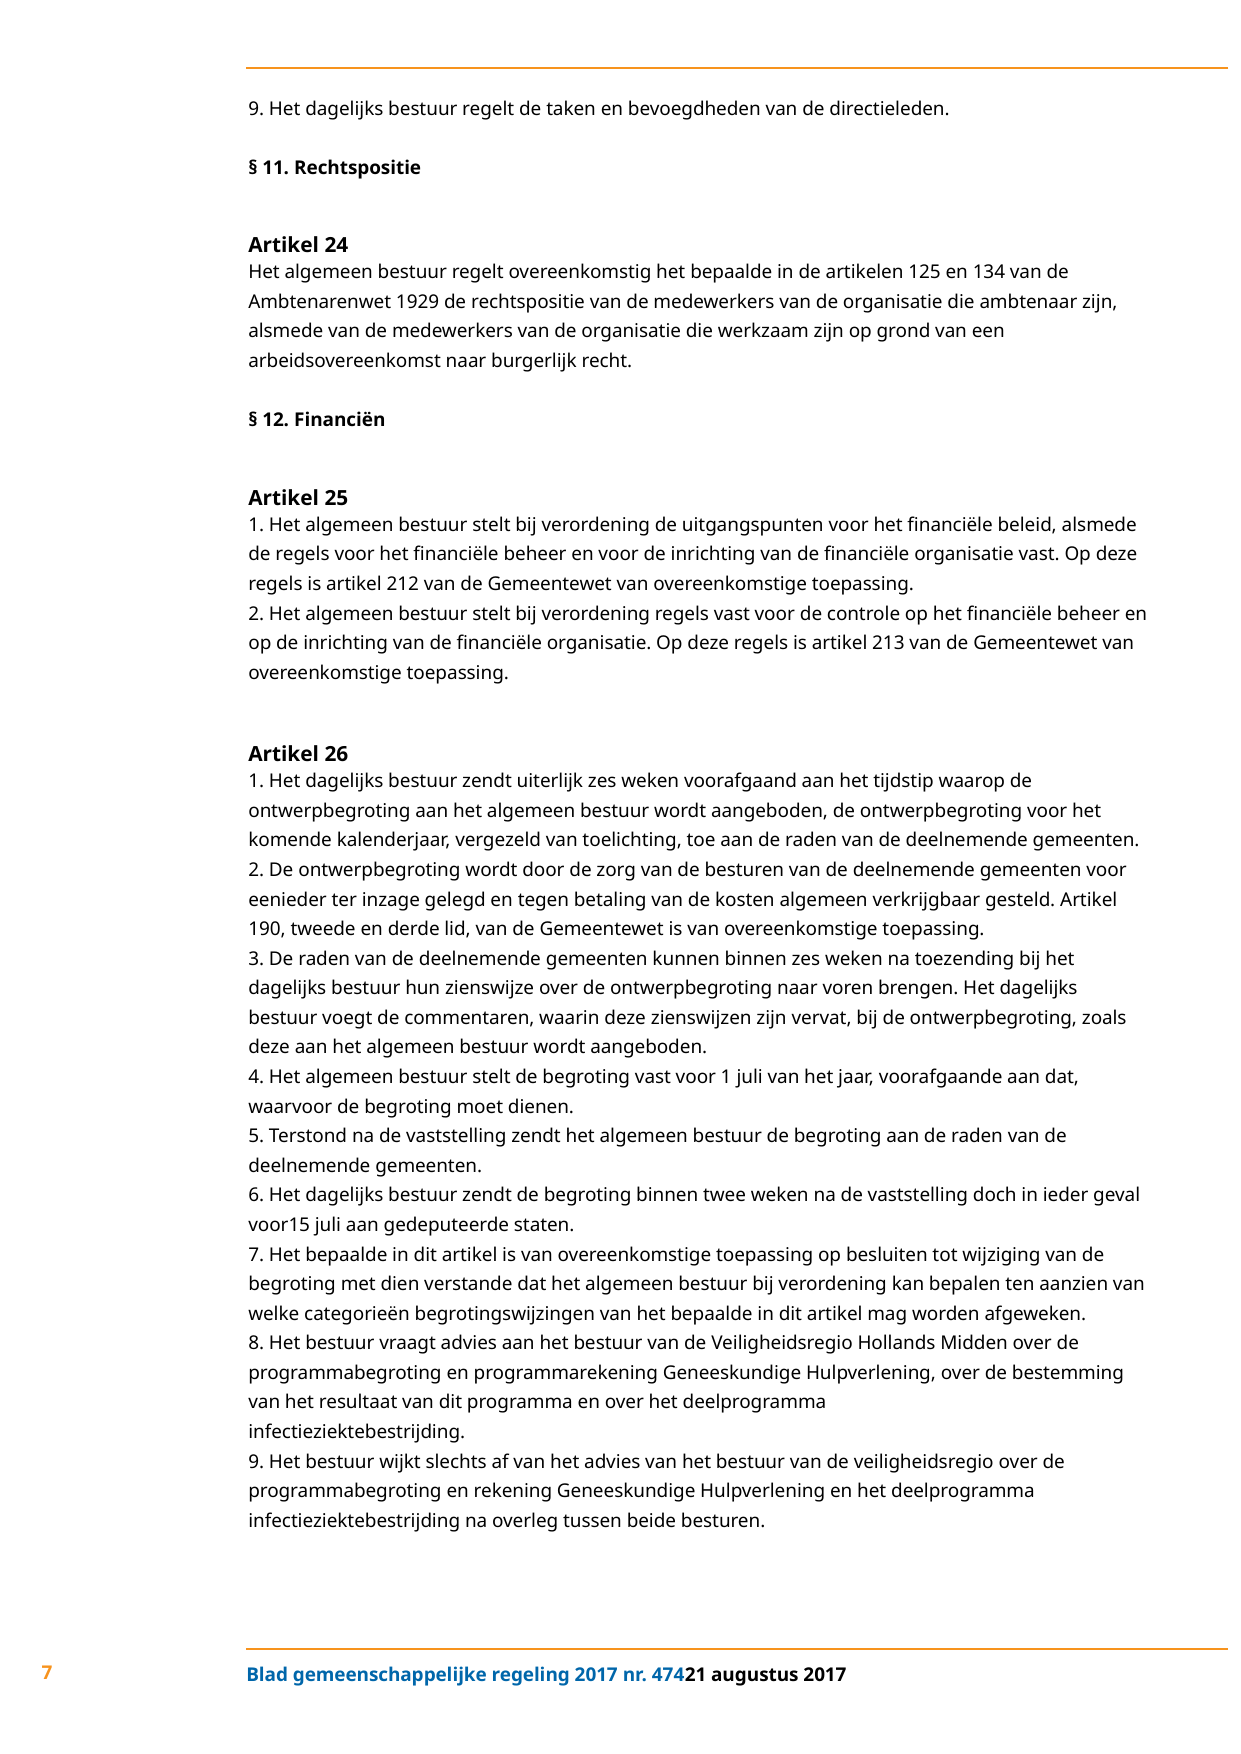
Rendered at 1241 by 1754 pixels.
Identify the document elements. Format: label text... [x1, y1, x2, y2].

text 2. De ontwerpbegroting wordt door de zorg van de besturen van de deelnemende gemeenten voor eenieder ter inzage gelegd en tegen betaling van de kosten algemeen verkrijgbaar gesteld. Artikel 190, tweede en derde lid, van de Gemeentewet is van overeenkomstige toepassing. [248, 856, 1152, 941]
text Artikel 26 [248, 739, 1152, 767]
text infectieziektebestrijding. [248, 1418, 1152, 1444]
text 5. Terstond na de vaststelling zendt het algemeen bestuur de begroting aan de raden van de deelnemende gemeenten. [248, 1122, 1152, 1178]
text 1. Het algemeen bestuur stelt bij verordening de uitgangspunten voor het financiële beleid, alsmede de regels voor het financiële beheer en voor de inrichting van de financiële organisatie vast. Op deze regels is artikel 212 van de Gemeentewet van overeenkomstige toepassing. [248, 511, 1152, 596]
text § 11. Rechtspositie [248, 154, 1152, 180]
text 2. Het algemeen bestuur stelt bij verordening regels vast voor de controle op het financiële beheer en op de inrichting van de financiële organisatie. Op deze regels is artikel 213 van de Gemeentewet van overeenkomstige toepassing. [248, 600, 1152, 685]
text Het algemeen bestuur regelt overeenkomstig het bepaalde in de artikelen 125 en 134 van de Ambtenarenwet 1929 de rechtspositie van de medewerkers van de organisatie die ambtenaar zijn, alsmede van de medewerkers van de organisatie die werkzaam zijn op grond van een arbeidsovereenkomst naar burgerlijk recht. [248, 258, 1152, 373]
text 9. Het dagelijks bestuur regelt de taken en bevoegdheden van de directieleden. [248, 95, 1152, 121]
text Artikel 24 [248, 230, 1152, 258]
text 8. Het bestuur vraagt advies aan het bestuur van de Veiligheidsregio Hollands Midden over de programmabegroting en programmarekening Geneeskundige Hulpverlening, over de bestemming van het resultaat van dit programma en over het deelprogramma [248, 1329, 1152, 1414]
text 4. Het algemeen bestuur stelt de begroting vast voor 1 juli van het jaar, voorafgaande aan dat, waarvoor de begroting moet dienen. [248, 1063, 1152, 1118]
text Artikel 25 [248, 483, 1152, 511]
text 7. Het bepaalde in dit artikel is van overeenkomstige toepassing op besluiten tot wijziging van de begroting met dien verstande dat het algemeen bestuur bij verordening kan bepalen ten aanzien van welke categorieën begrotingswijzingen van het bepaalde in dit artikel mag worden afgeweken. [248, 1241, 1152, 1326]
text 9. Het bestuur wijkt slechts af van het advies van het bestuur van de veiligheidsregio over de programmabegroting en rekening Geneeskundige Hulpverlening en het deelprogramma infectieziektebestrijding na overleg tussen beide besturen. [248, 1448, 1152, 1533]
picture [41, 47, 231, 172]
text 3. De raden van de deelnemende gemeenten kunnen binnen zes weken na toezending bij het dagelijks bestuur hun zienswijze over de ontwerpbegroting naar voren brengen. Het dagelijks bestuur voegt de commentaren, waarin deze zienswijzen zijn vervat, bij de ontwerpbegroting, zoals deze aan het algemeen bestuur wordt aangeboden. [248, 945, 1152, 1059]
text § 12. Financiën [248, 406, 1152, 432]
text 1. Het dagelijks bestuur zendt uiterlijk zes weken voorafgaand aan het tijdstip waarop de ontwerpbegroting aan het algemeen bestuur wordt aangeboden, de ontwerpbegroting voor het komende kalenderjaar, vergezeld van toelichting, toe aan de raden van de deelnemende gemeenten. [248, 767, 1152, 852]
text 6. Het dagelijks bestuur zendt de begroting binnen twee weken na de vaststelling doch in ieder geval voor15 juli aan gedeputeerde staten. [248, 1182, 1152, 1237]
